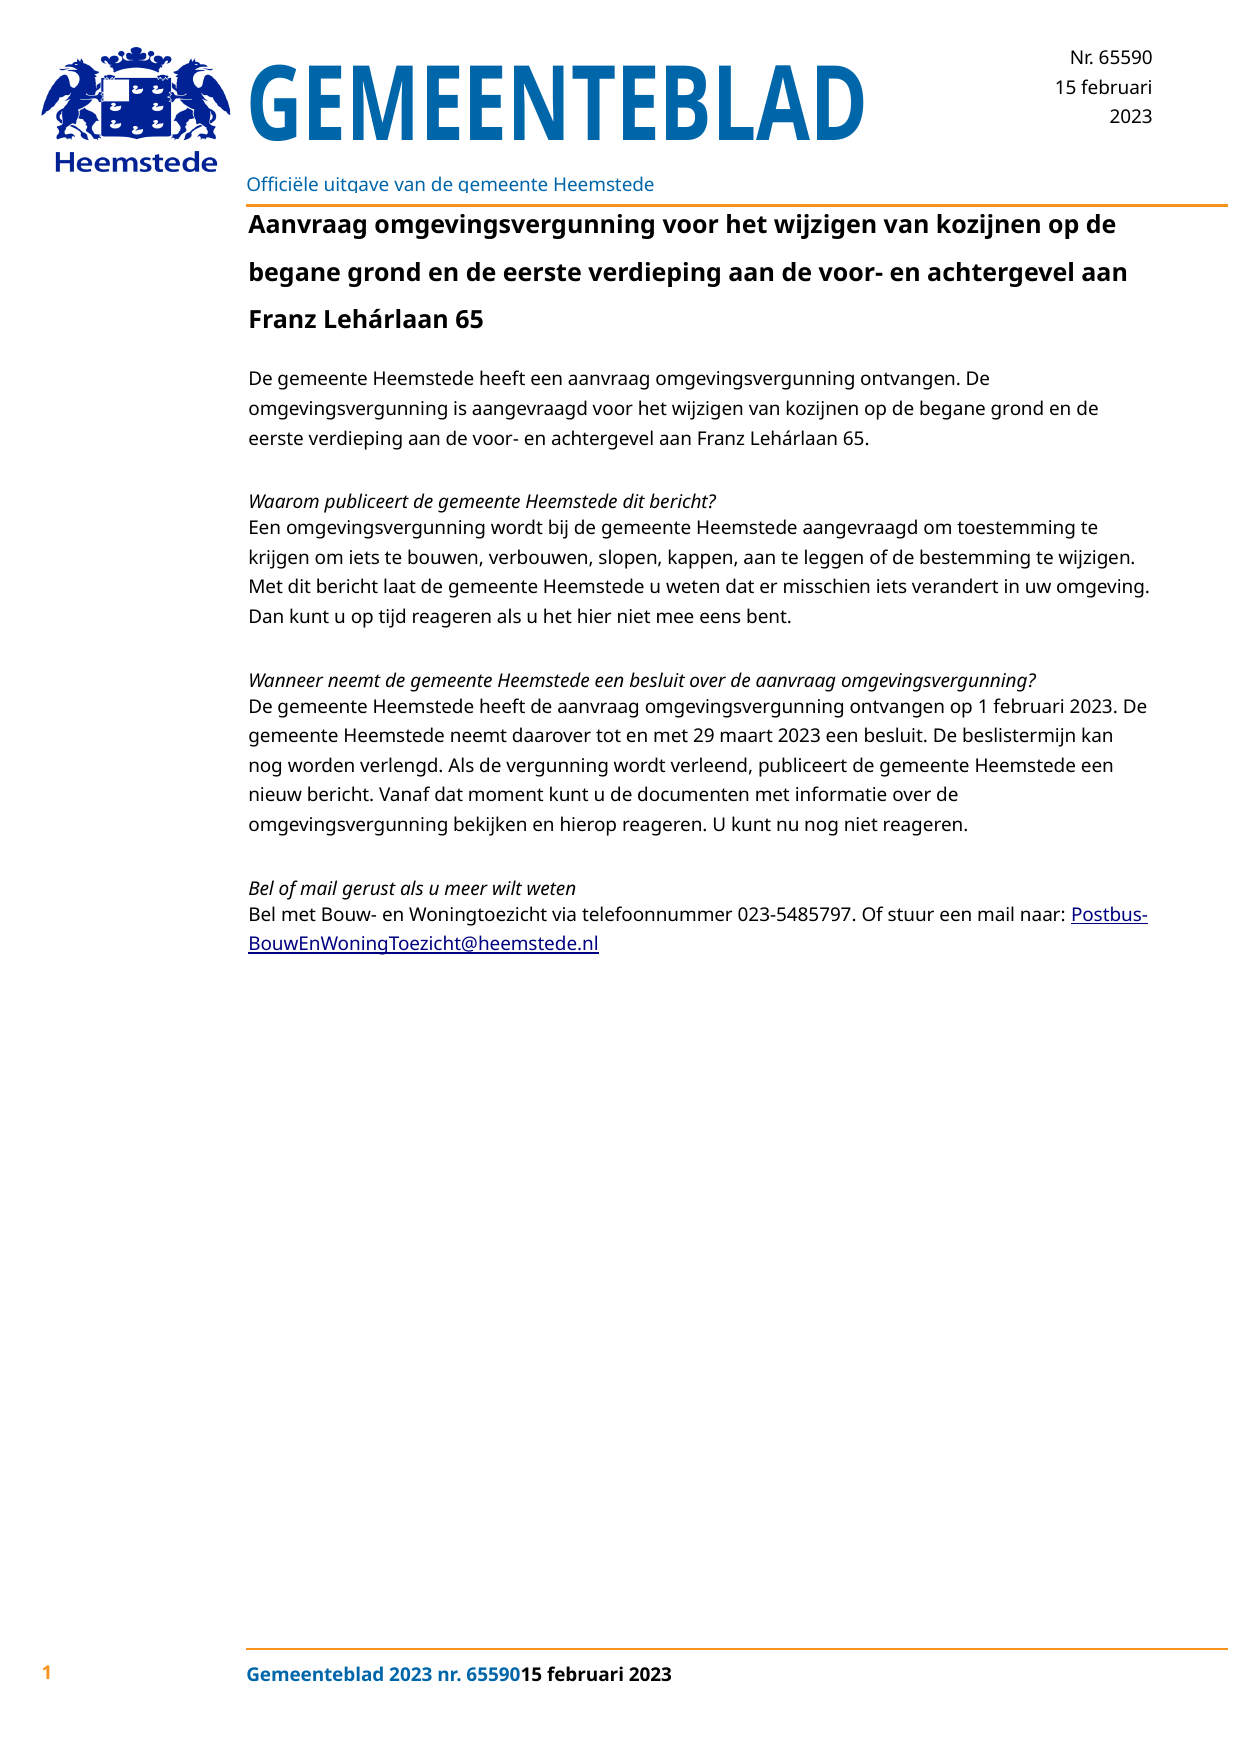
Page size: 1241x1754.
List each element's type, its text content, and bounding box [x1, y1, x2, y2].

text Een omgevingsvergunning wordt bij de gemeente Heemstede aangevraagd om toestemming te krijgen om iets te bouwen, verbouwen, slopen, kappen, aan te leggen of de bestemming te wijzigen. Met dit bericht laat de gemeente Heemstede u weten dat er misschien iets verandert in uw omgeving. Dan kunt u op tijd reageren als u het hier niet mee eens bent. [248, 514, 1152, 629]
text Bel of mail gerust als u meer wilt weten [248, 875, 1152, 901]
text Aanvraag omgevingsvergunning voor het wijzigen van kozijnen op de begane grond en de eerste verdieping aan de voor- en achtergevel aan Franz Lehárlaan 65 [248, 207, 1152, 336]
picture [41, 47, 231, 172]
text De gemeente Heemstede heeft een aanvraag omgevingsvergunning ontvangen. De omgevingsvergunning is aangevraagd voor het wijzigen van kozijnen op de begane grond en de eerste verdieping aan de voor- en achtergevel aan Franz Lehárlaan 65. [248, 366, 1152, 450]
text Bel met Bouw- en Woningtoezicht via telefoonnummer 023-5485797. Of stuur een mail naar: Postbus-BouwEnWoningToezicht@heemstede.nl [248, 901, 1152, 956]
text Waarom publiceert de gemeente Heemstede dit bericht? [248, 489, 1152, 514]
text Wanneer neemt de gemeente Heemstede een besluit over de aanvraag omgevingsvergunning? [248, 667, 1152, 693]
text De gemeente Heemstede heeft de aanvraag omgevingsvergunning ontvangen op 1 februari 2023. De gemeente Heemstede neemt daarover tot en met 29 maart 2023 een besluit. De beslistermijn kan nog worden verlengd. Als de vergunning wordt verleend, publiceert de gemeente Heemstede een nieuw bericht. Vanaf dat moment kunt u de documenten met informatie over de omgevingsvergunning bekijken en hierop reageren. U kunt nu nog niet reageren. [248, 693, 1152, 837]
